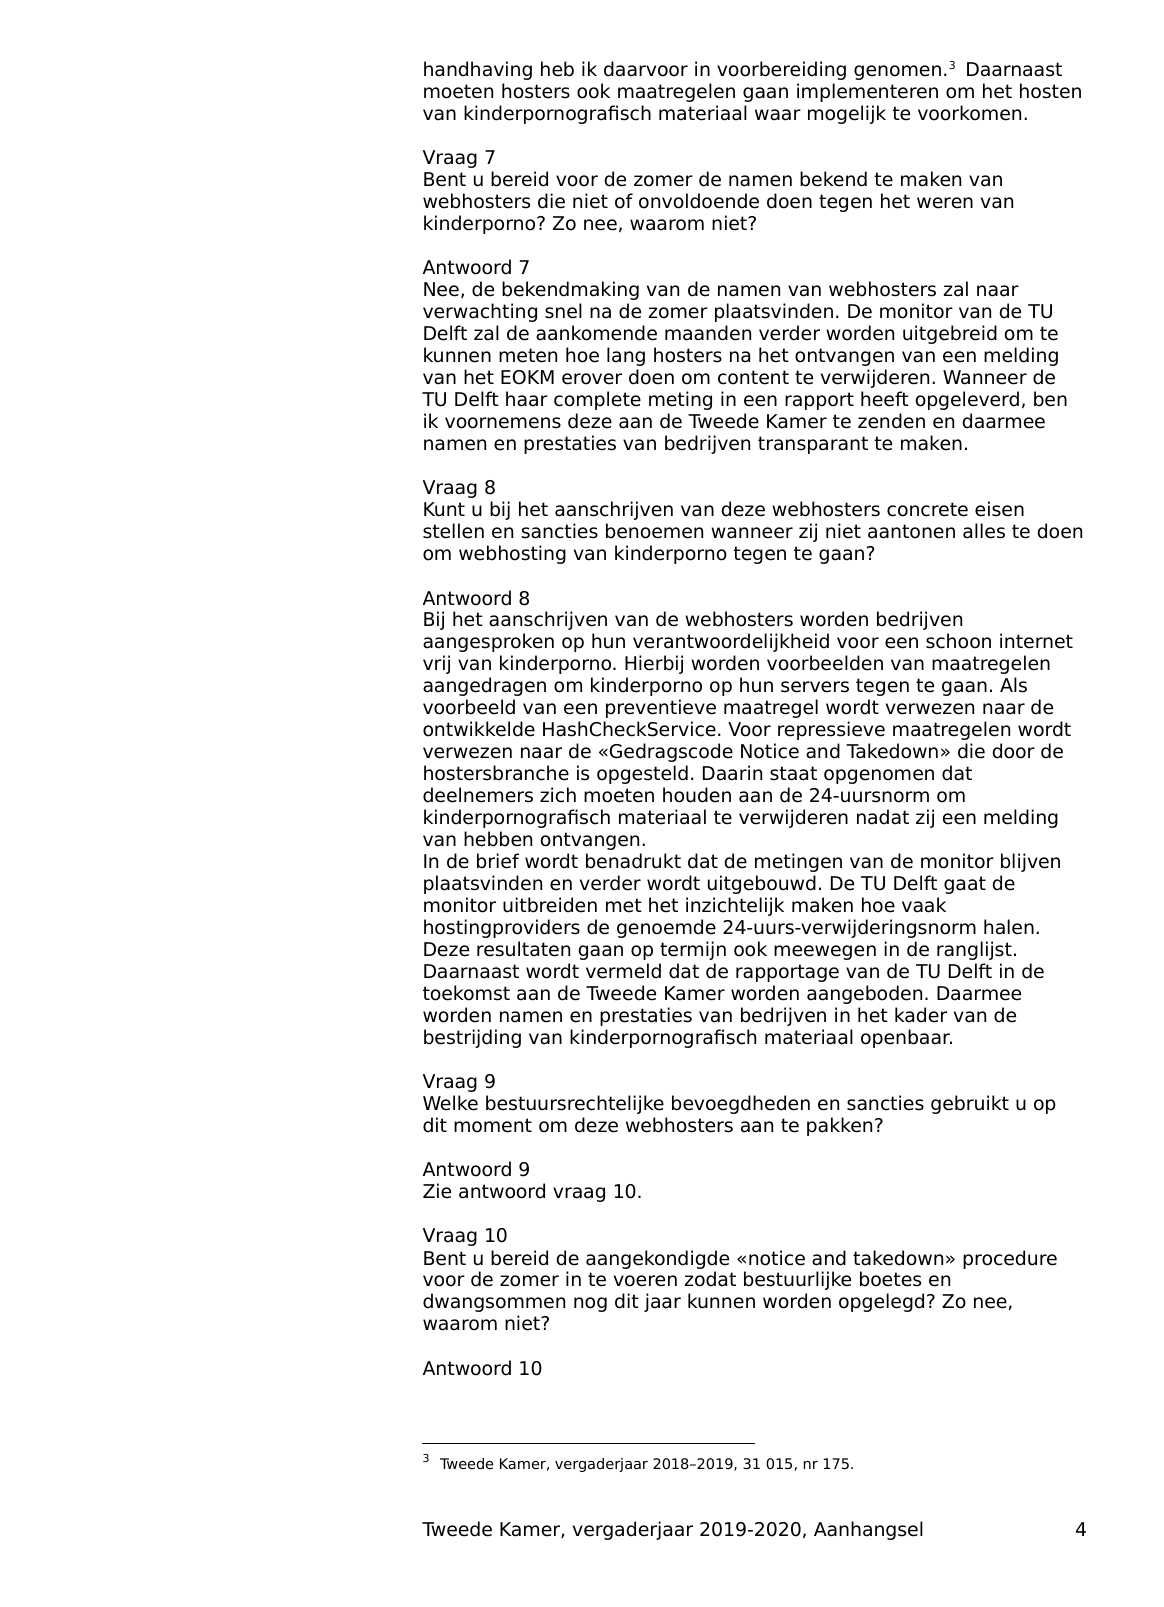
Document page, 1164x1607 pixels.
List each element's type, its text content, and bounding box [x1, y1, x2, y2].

text Welke bestuursrechtelijke bevoegdheden en sancties gebruikt u op dit moment om deze webhosters aan te pakken? [422, 1093, 1087, 1137]
text Antwoord 8 [422, 587, 1087, 609]
text Vraag 9 [422, 1071, 1087, 1093]
text Vraag 10 [422, 1225, 1087, 1247]
text Tweede Kamer, vergaderjaar 2018–2019, 31 015, nr 175. [422, 1452, 1087, 1474]
text Zie antwoord vraag 10. [422, 1181, 1087, 1203]
text Bij het aanschrijven van de webhosters worden bedrijven aangesproken op hun verantwoordelijkheid voor een schoon internet vrij van kinderporno. Hierbij worden voorbeelden van maatregelen aangedragen om kinderporno op hun servers tegen te gaan. Als voorbeeld van een preventieve maatregel wordt verwezen naar de ontwikkelde HashCheckService. Voor repressieve maatregelen wordt verwezen naar de «Gedragscode Notice and Takedown» die door de hostersbranche is opgesteld. Daarin staat opgenomen dat deelnemers zich moeten houden aan de 24-uursnorm om kinderpornografisch materiaal te verwijderen nadat zij een melding van hebben ontvangen. [422, 609, 1087, 851]
text Bent u bereid voor de zomer de namen bekend te maken van webhosters die niet of onvoldoende doen tegen het weren van kinderporno? Zo nee, waarom niet? [422, 169, 1087, 235]
text Antwoord 9 [422, 1159, 1087, 1181]
text handhaving heb ik daarvoor in voorbereiding genomen. Daarnaast moeten hosters ook maatregelen gaan implementeren om het hosten van kinderpornografisch materiaal waar mogelijk te voorkomen. [422, 59, 1087, 125]
text Vraag 8 [422, 477, 1087, 499]
text Nee, de bekendmaking van de namen van webhosters zal naar verwachting snel na de zomer plaatsvinden. De monitor van de TU Delft zal de aankomende maanden verder worden uitgebreid om te kunnen meten hoe lang hosters na het ontvangen van een melding van het EOKM erover doen om content te verwijderen. Wanneer de TU Delft haar complete meting in een rapport heeft opgeleverd, ben ik voornemens deze aan de Tweede Kamer te zenden en daarmee namen en prestaties van bedrijven transparant te maken. [422, 279, 1087, 455]
text Vraag 7 [422, 147, 1087, 169]
text In de brief wordt benadrukt dat de metingen van de monitor blijven plaatsvinden en verder wordt uitgebouwd. De TU Delft gaat de monitor uitbreiden met het inzichtelijk maken hoe vaak hostingproviders de genoemde 24-uurs-verwijderingsnorm halen. Deze resultaten gaan op termijn ook meewegen in de ranglijst. Daarnaast wordt vermeld dat de rapportage van de TU Delft in de toekomst aan de Tweede Kamer worden aangeboden. Daarmee worden namen en prestaties van bedrijven in het kader van de bestrijding van kinderpornografisch materiaal openbaar. [422, 851, 1087, 1049]
text Bent u bereid de aangekondigde «notice and takedown» procedure voor de zomer in te voeren zodat bestuurlijke boetes en dwangsommen nog dit jaar kunnen worden opgelegd? Zo nee, waarom niet? [422, 1247, 1087, 1335]
text Antwoord 7 [422, 257, 1087, 279]
text Antwoord 10 [422, 1357, 1087, 1379]
text Kunt u bij het aanschrijven van deze webhosters concrete eisen stellen en sancties benoemen wanneer zij niet aantonen alles te doen om webhosting van kinderporno tegen te gaan? [422, 499, 1087, 565]
